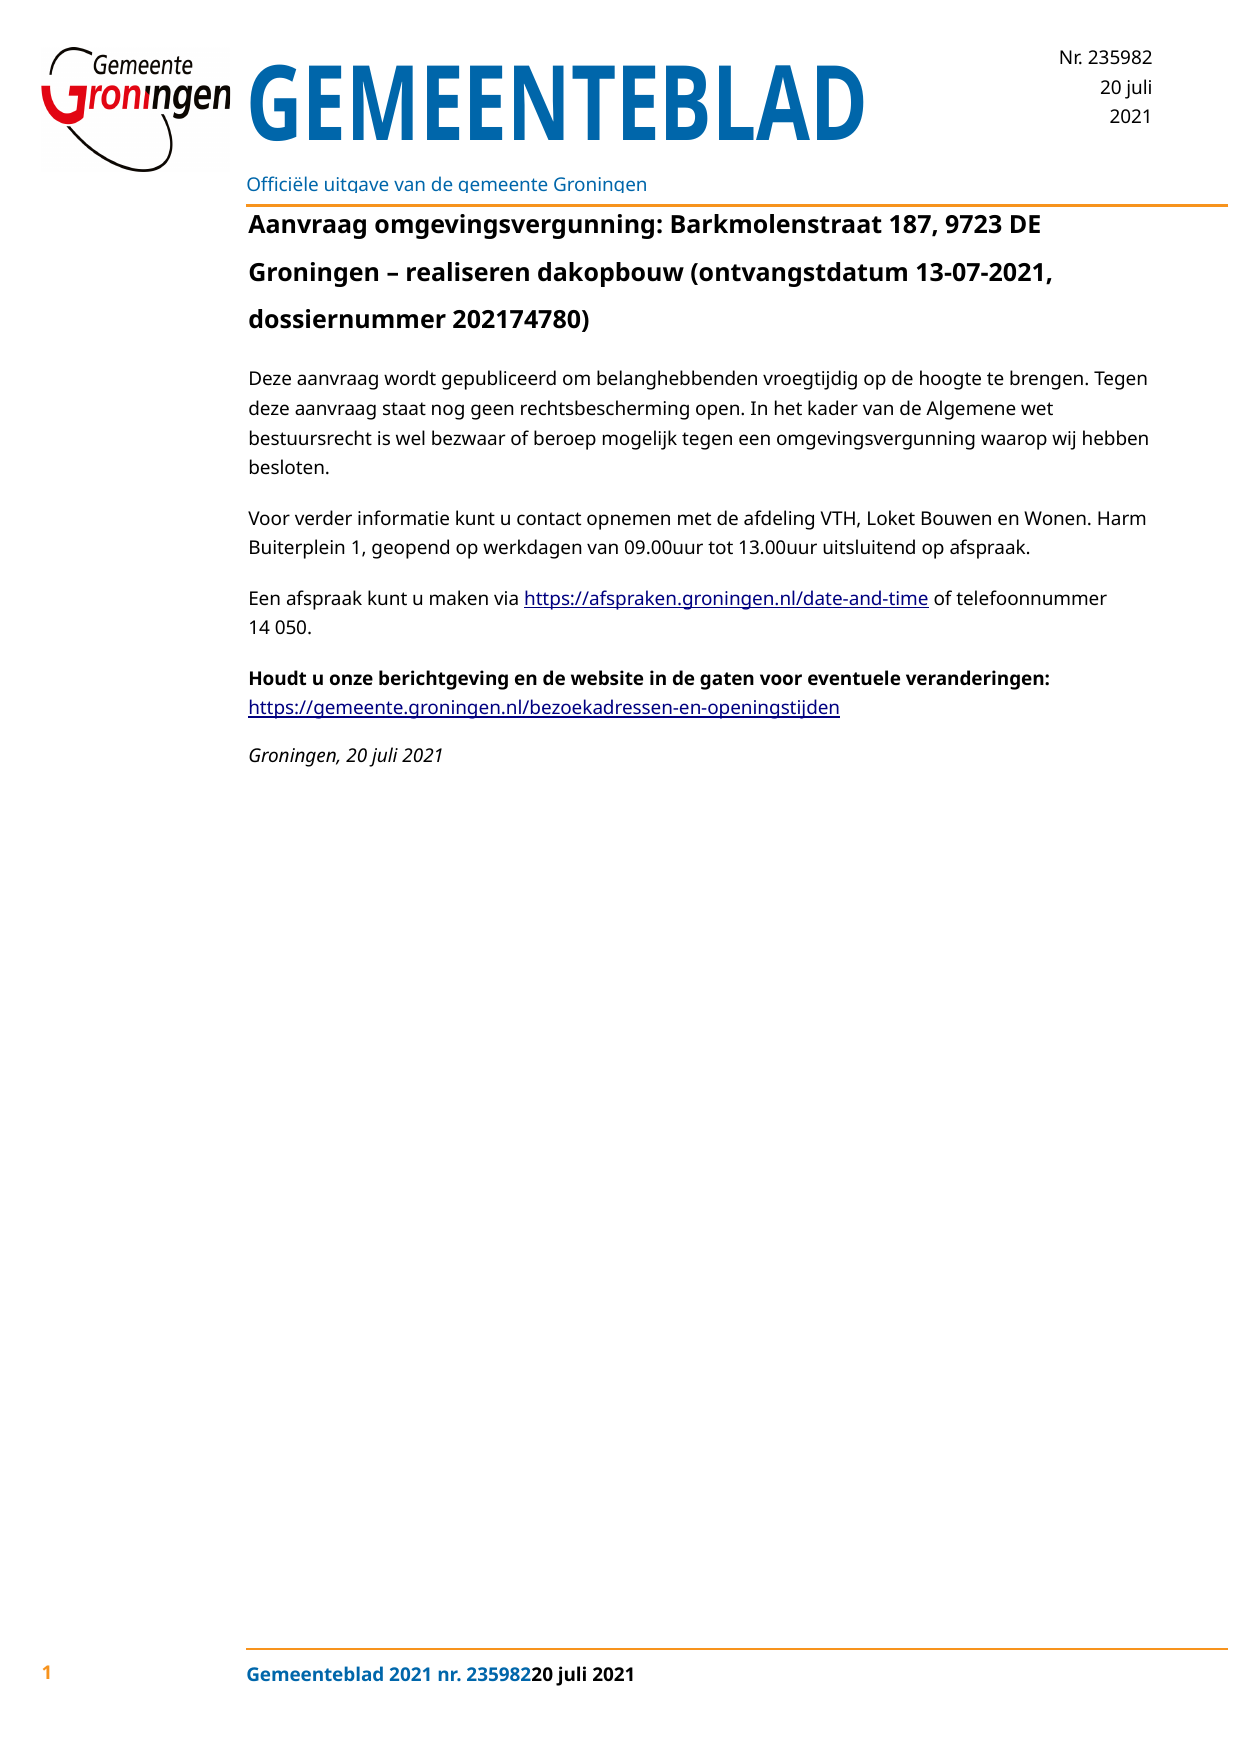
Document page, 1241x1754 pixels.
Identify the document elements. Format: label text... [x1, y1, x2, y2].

text Deze aanvraag wordt gepubliceerd om belanghebbenden vroegtijdig op de hoogte te brengen. Tegen deze aanvraag staat nog geen rechtsbescherming open. In het kader van de Algemene wet bestuursrecht is wel bezwaar of beroep mogelijk tegen een omgevingsvergunning waarop wij hebben besloten. [248, 366, 1152, 480]
text Groningen, 20 juli 2021 [248, 742, 1152, 768]
text Een afspraak kunt u maken via https://afspraken.groningen.nl/date-and-time of telefoonnummer 14 050. [248, 585, 1152, 640]
text Voor verder informatie kunt u contact opnemen met de afdeling VTH, Loket Bouwen en Wonen. Harm Buiterplein 1, geopend op werkdagen van 09.00uur tot 13.00uur uitsluitend op afspraak. [248, 505, 1152, 560]
text Houdt u onze berichtgeving en de website in de gaten voor eventuele veranderingen: https://gemeente.groningen.nl/bezoekadressen-en-openingstijden [248, 665, 1152, 720]
text Aanvraag omgevingsvergunning: Barkmolenstraat 187, 9723 DE Groningen – realiseren dakopbouw (ontvangstdatum 13-07-2021, dossiernummer 202174780) [248, 207, 1152, 336]
picture [41, 47, 231, 172]
